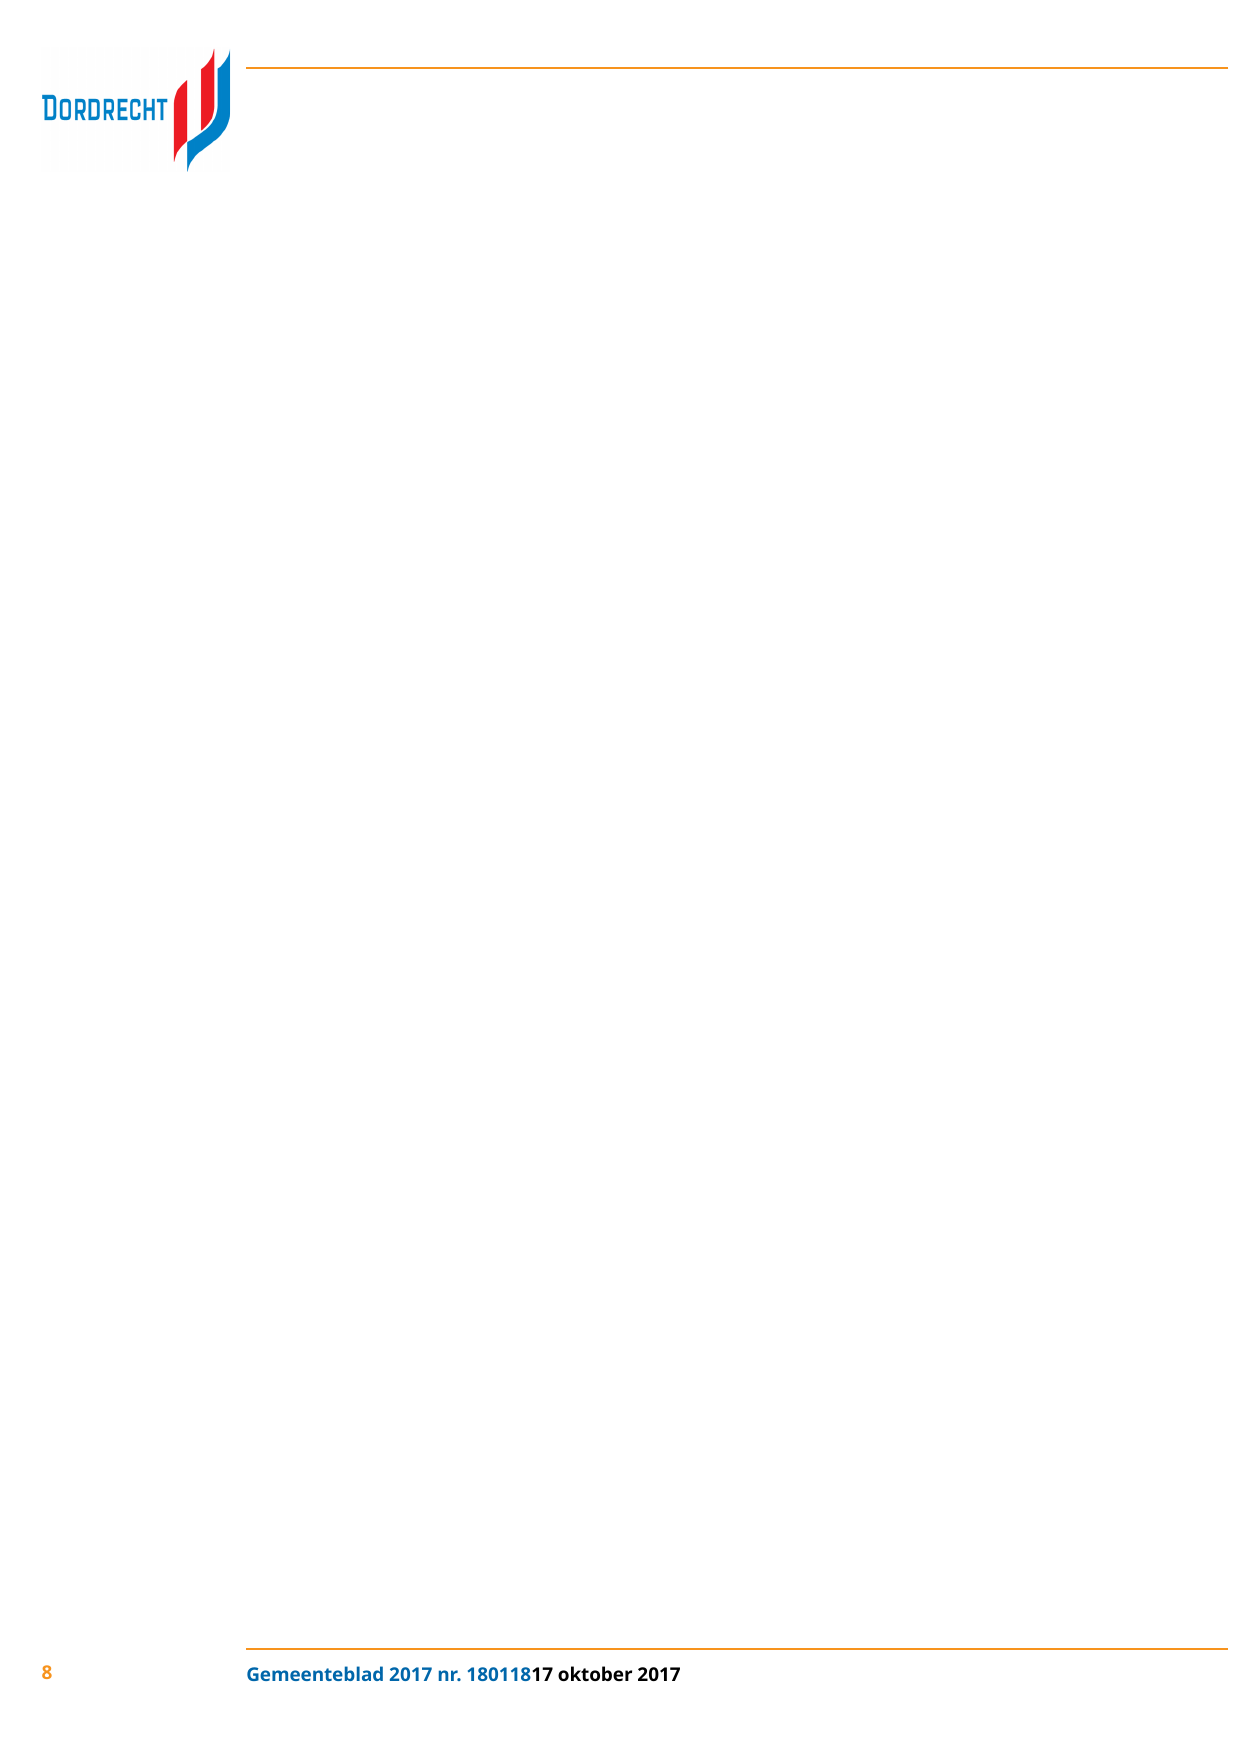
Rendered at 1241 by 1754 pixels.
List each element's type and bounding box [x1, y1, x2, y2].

picture [41, 47, 231, 172]
